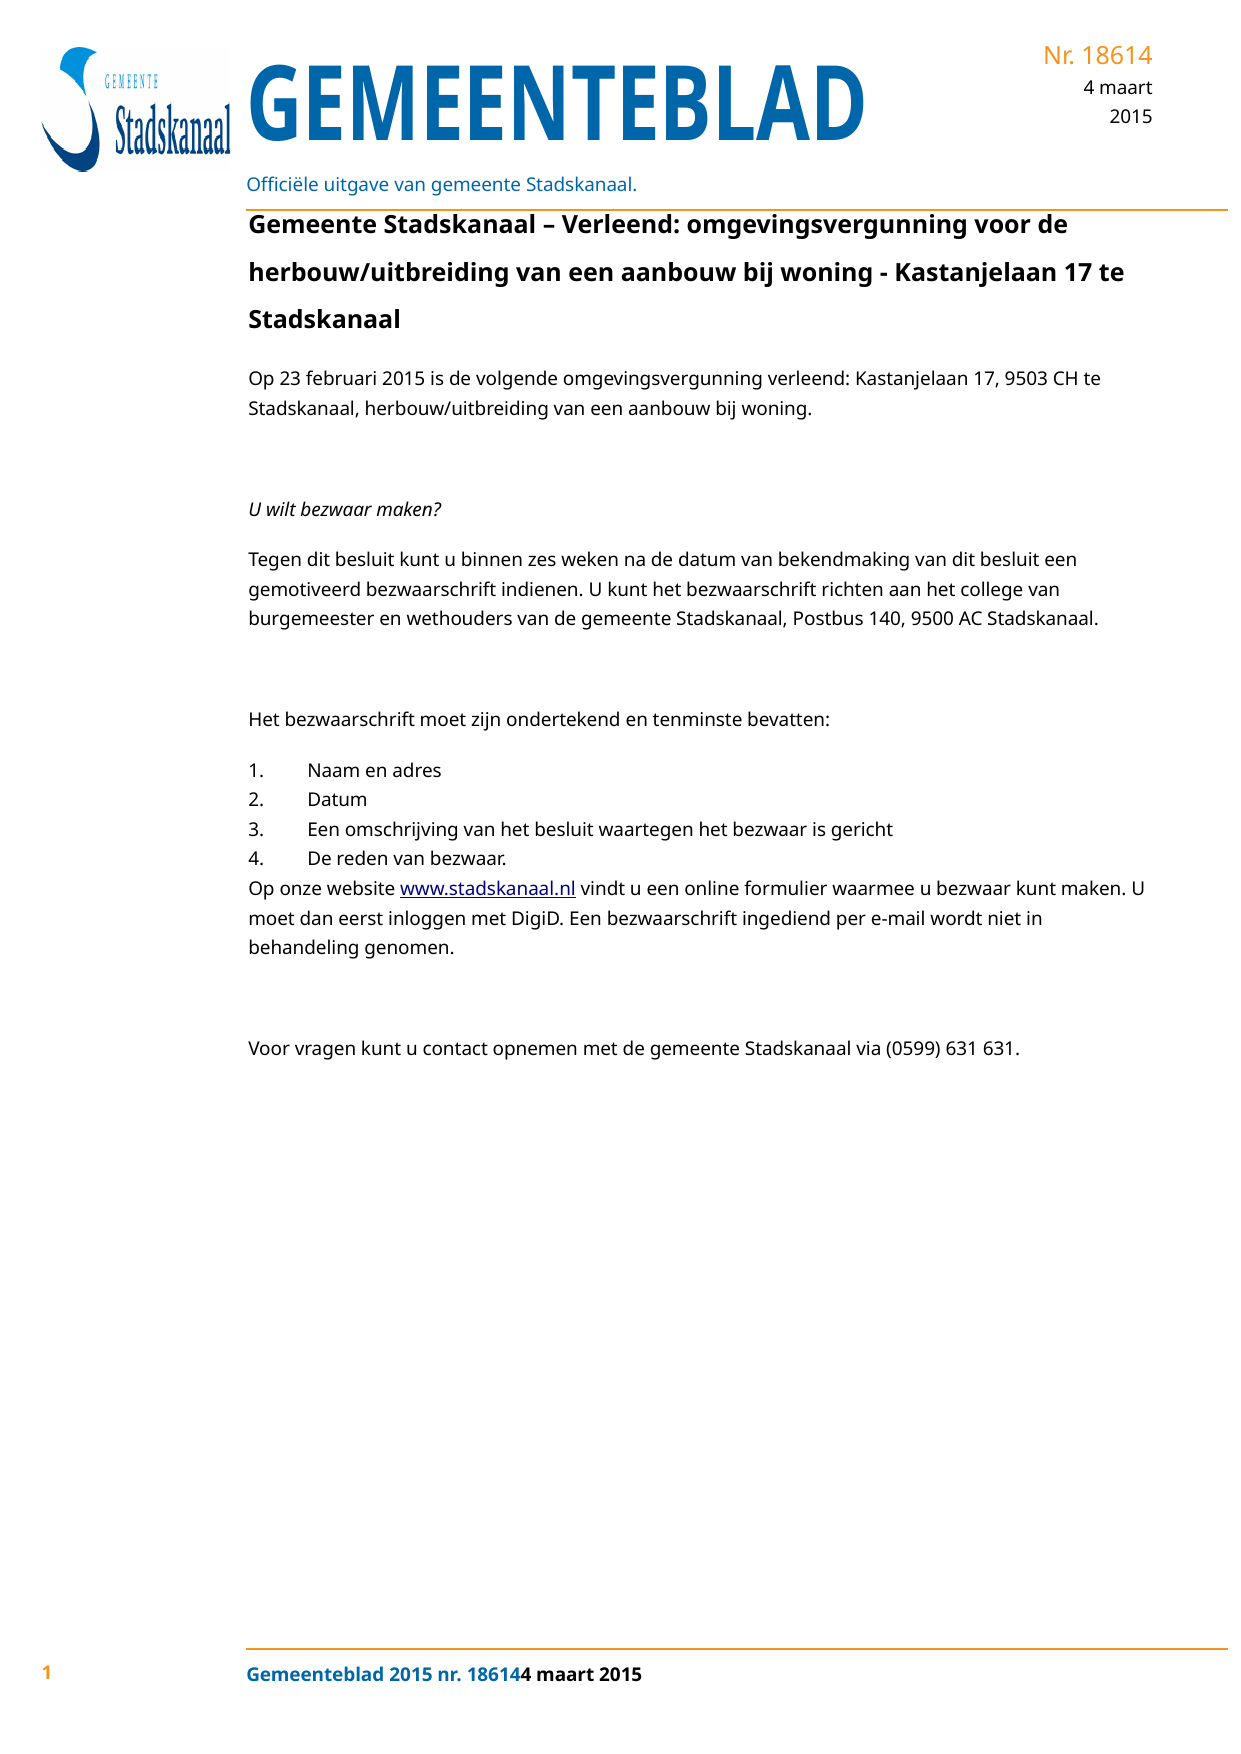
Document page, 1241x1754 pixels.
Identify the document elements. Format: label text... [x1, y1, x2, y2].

text Voor vragen kunt u contact opnemen met de gemeente Stadskanaal via (0599) 631 631. [248, 1035, 1152, 1061]
text Op onze website www.stadskanaal.nl vindt u een online formulier waarmee u bezwaar kunt maken. U moet dan eerst inloggen met DigiD. Een bezwaarschrift ingediend per e-mail wordt niet in behandeling genomen. [248, 875, 1152, 960]
text Tegen dit besluit kunt u binnen zes weken na de datum van bekendmaking van dit besluit een gemotiveerd bezwaarschrift indienen. U kunt het bezwaarschrift richten aan het college van burgemeester en wethouders van de gemeente Stadskanaal, Postbus 140, 9500 AC Stadskanaal. [248, 546, 1152, 631]
list Een omschrijving van het besluit waartegen het bezwaar is gericht [248, 816, 1152, 842]
text Gemeente Stadskanaal – Verleend: omgevingsvergunning voor de herbouw/uitbreiding van een aanbouw bij woning - Kastanjelaan 17 te Stadskanaal [248, 211, 1152, 336]
picture [41, 47, 231, 172]
list Naam en adres [248, 757, 1152, 782]
text U wilt bezwaar maken? [248, 496, 1152, 522]
text Op 23 februari 2015 is de volgende omgevingsvergunning verleend: Kastanjelaan 17, 9503 CH te Stadskanaal, herbouw/uitbreiding van een aanbouw bij woning. [248, 366, 1152, 421]
list De reden van bezwaar. [248, 846, 1152, 871]
text Het bezwaarschrift moet zijn ondertekend en tenminste bevatten: [248, 706, 1152, 732]
list Datum [248, 786, 1152, 812]
